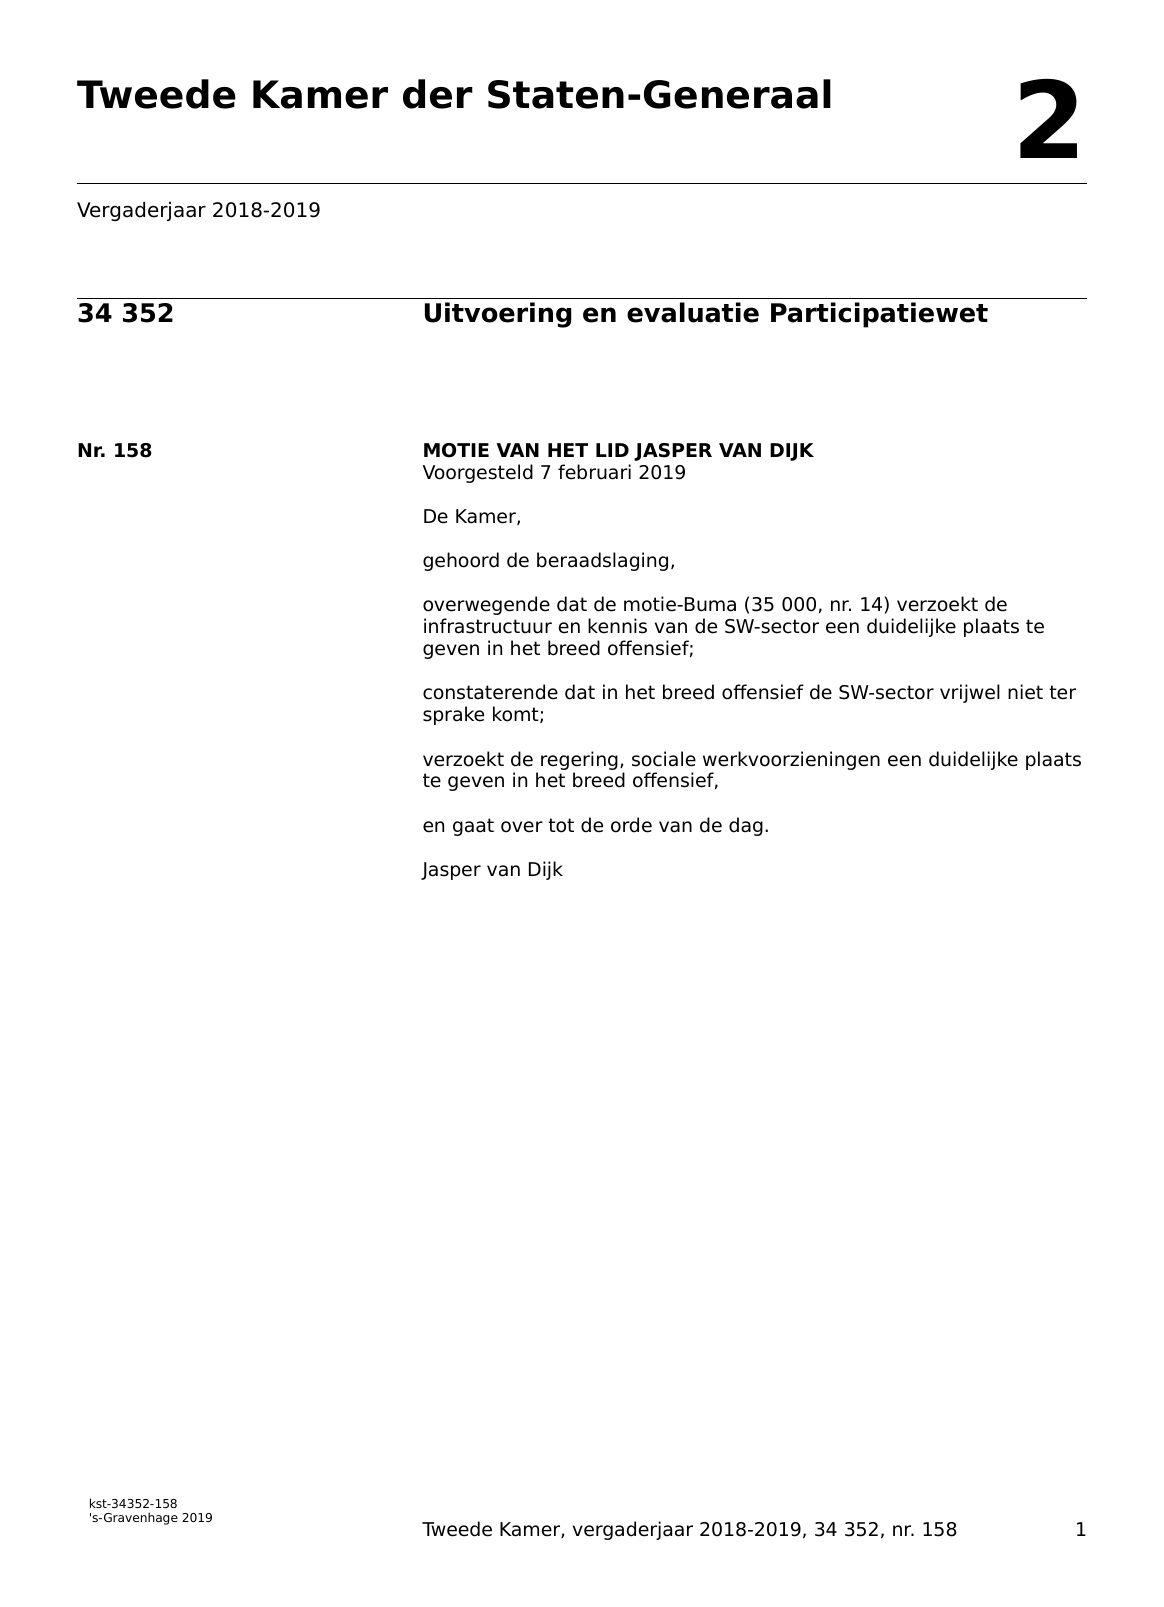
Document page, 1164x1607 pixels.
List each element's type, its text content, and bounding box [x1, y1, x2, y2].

text Jasper van Dijk [422, 859, 1087, 881]
table_header 2 [886, 59, 1087, 183]
text 's-Gravenhage 2019 [88, 1511, 323, 1525]
text Voorgesteld 7 februari 2019 [422, 462, 1087, 484]
text verzoekt de regering, sociale werkvoorzieningen een duidelijke plaats te geven in het breed offensief, [422, 748, 1087, 792]
text kst-34352-158 [88, 1497, 323, 1511]
table_cell Vergaderjaar 2018-2019 [77, 184, 1087, 298]
text constaterende dat in het breed offensief de SW-sector vrijwel niet ter sprake komt; [422, 682, 1087, 726]
text De Kamer, [422, 506, 1087, 528]
text gehoord de beraadslaging, [422, 550, 1087, 572]
text overwegende dat de motie-Buma (35 000, nr. 14) verzoekt de infrastructuur en kennis van de SW-sector een duidelijke plaats te geven in het breed offensief; [422, 594, 1087, 660]
table_header Tweede Kamer der Staten-Generaal [77, 59, 886, 183]
text en gaat over tot de orde van de dag. [422, 814, 1087, 837]
subtitle Nr. 158 MOTIE VAN HET LID JASPER VAN DIJK [77, 440, 1087, 462]
subtitle 34 352 Uitvoering en evaluatie Participatiewet [77, 299, 1087, 329]
